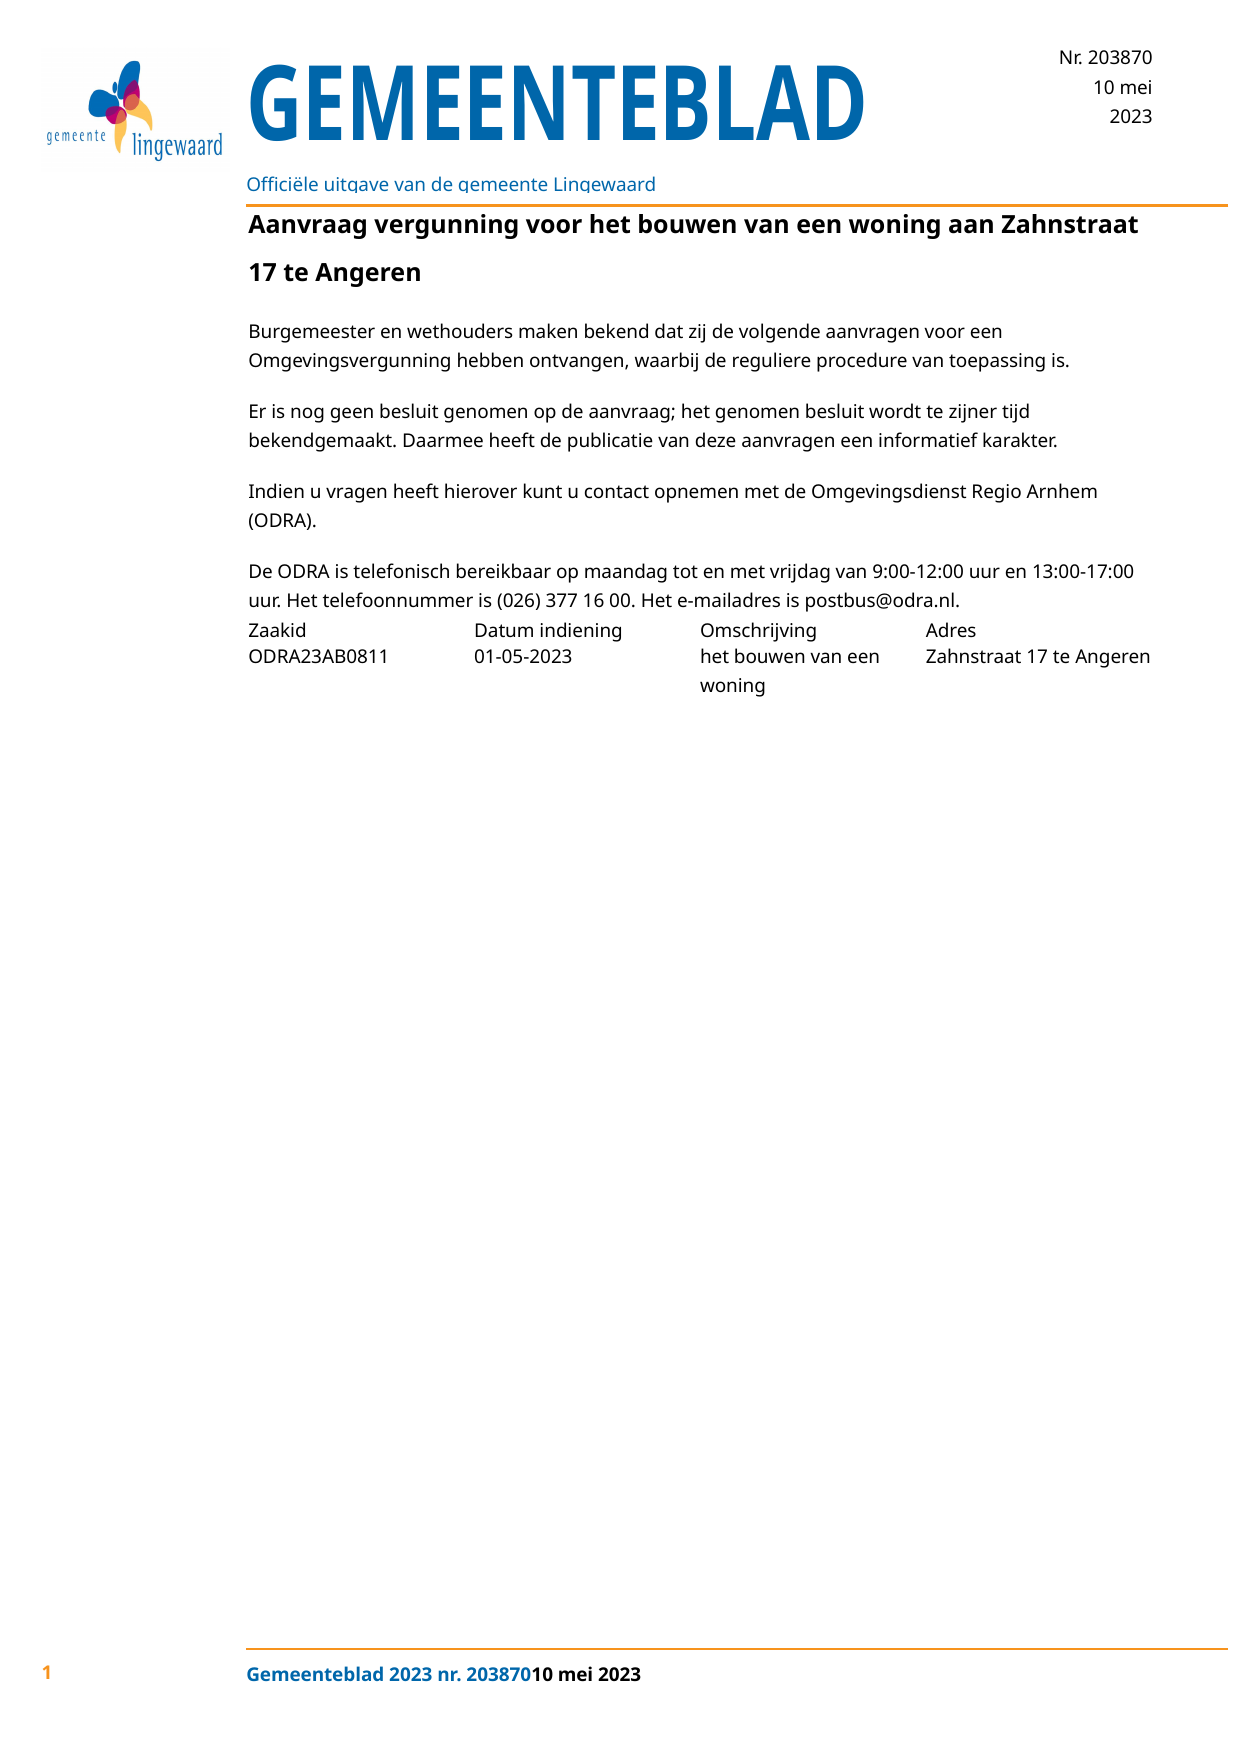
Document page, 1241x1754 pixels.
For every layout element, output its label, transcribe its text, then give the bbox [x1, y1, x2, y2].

picture [41, 47, 231, 172]
text Aanvraag vergunning voor het bouwen van een woning aan Zahnstraat 17 te Angeren [248, 207, 1152, 288]
text Indien u vragen heeft hierover kunt u contact opnemen met de Omgevingsdienst Regio Arnhem (ODRA). [248, 478, 1152, 533]
table_cell het bouwen van een woning [700, 643, 926, 698]
table_cell Zahnstraat 17 te Angeren [926, 643, 1152, 698]
table_header Adres [926, 617, 1152, 643]
table_cell ODRA23AB0811 [248, 643, 474, 698]
text Burgemeester en wethouders maken bekend dat zij de volgende aanvragen voor een Omgevingsvergunning hebben ontvangen, waarbij de reguliere procedure van toepassing is. [248, 318, 1152, 373]
table_cell 01-05-2023 [474, 643, 700, 698]
table_header Omschrijving [700, 617, 926, 643]
text De ODRA is telefonisch bereikbaar op maandag tot en met vrijdag van 9:00-12:00 uur en 13:00-17:00 uur. Het telefoonnummer is (026) 377 16 00. Het e-mailadres is postbus@odra.nl. [248, 558, 1152, 613]
table_header Zaakid [248, 617, 474, 643]
table_header Datum indiening [474, 617, 700, 643]
text Er is nog geen besluit genomen op de aanvraag; het genomen besluit wordt te zijner tijd bekendgemaakt. Daarmee heeft de publicatie van deze aanvragen een informatief karakter. [248, 398, 1152, 453]
